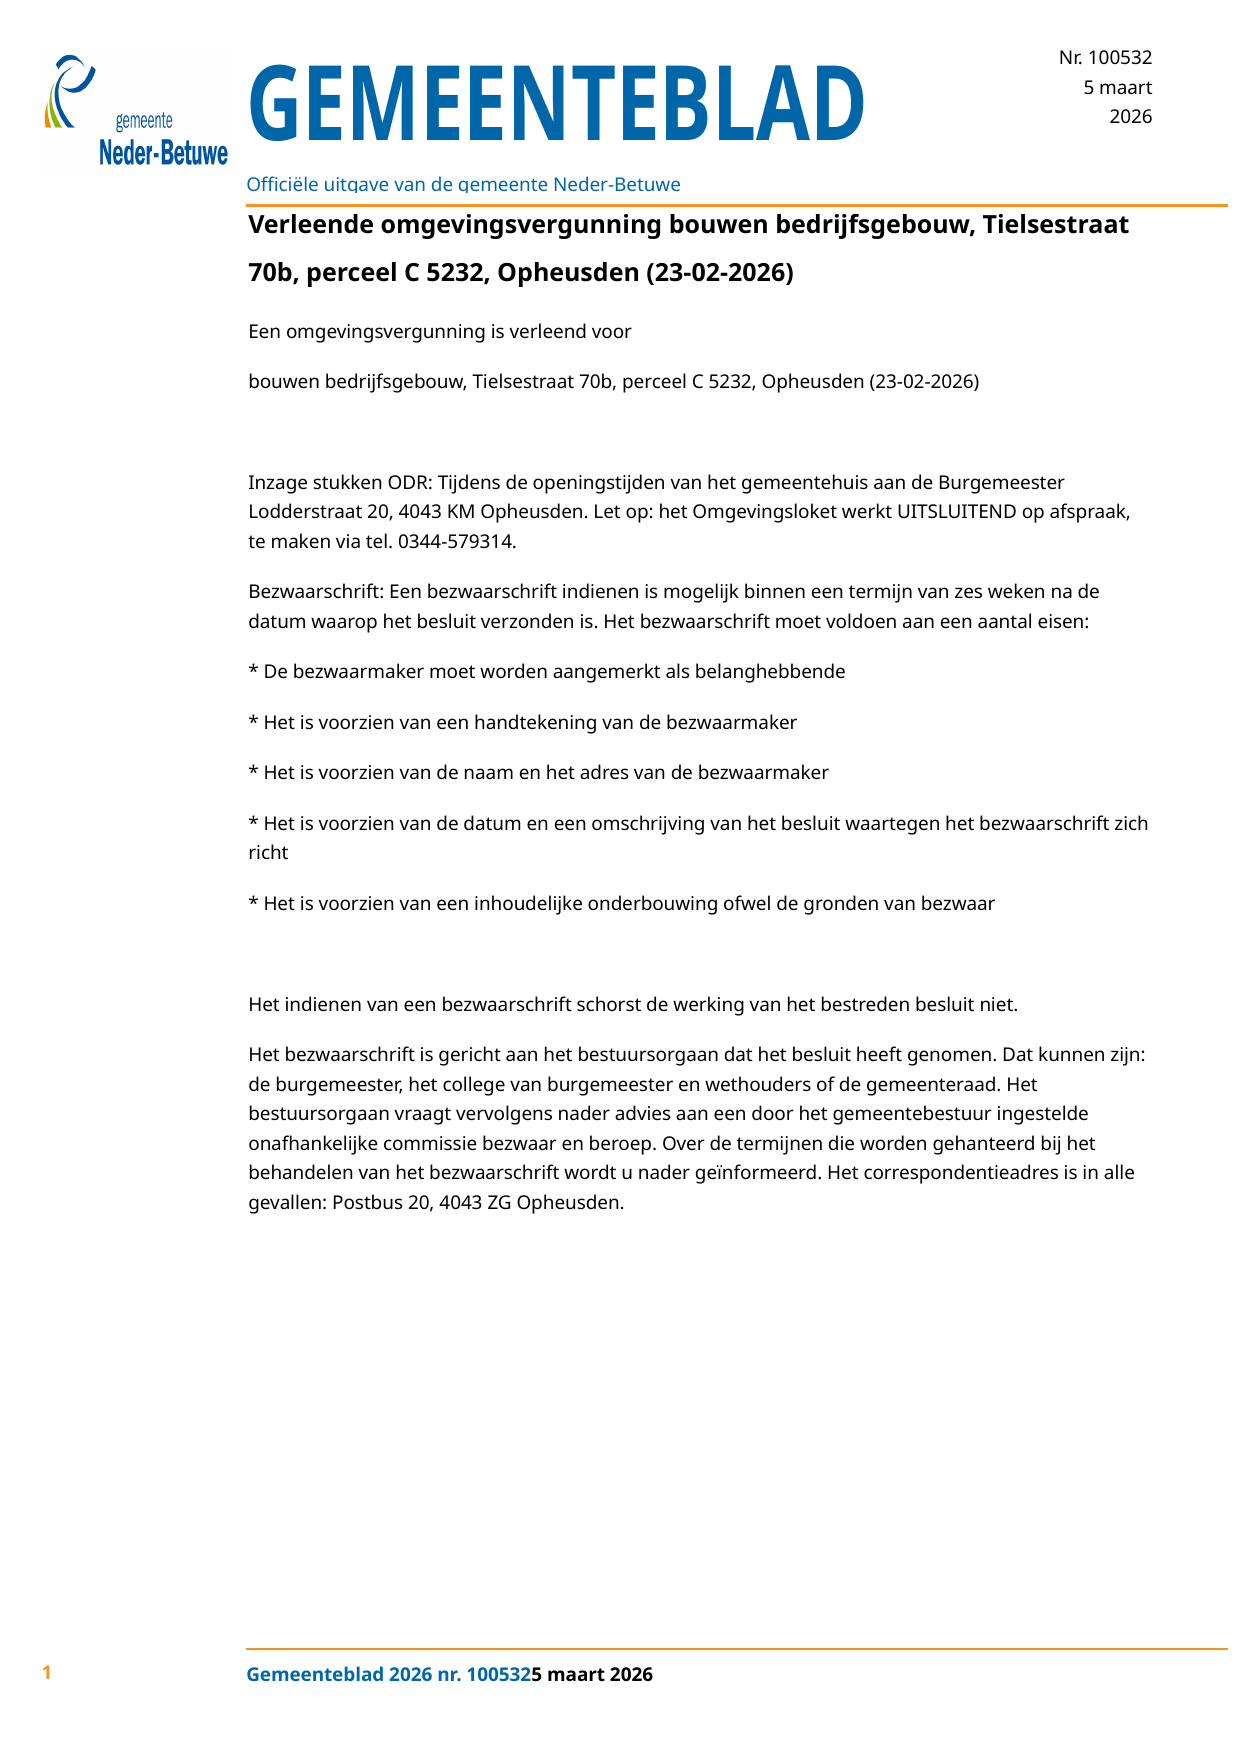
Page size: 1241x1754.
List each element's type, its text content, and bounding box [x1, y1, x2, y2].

text bouwen bedrijfsgebouw, Tielsestraat 70b, perceel C 5232, Opheusden (23-02-2026) [248, 368, 1152, 394]
text * Het is voorzien van een inhoudelijke onderbouwing ofwel de gronden van bezwaar [248, 890, 1152, 916]
text * Het is voorzien van een handtekening van de bezwaarmaker [248, 709, 1152, 735]
text Een omgevingsvergunning is verleend voor [248, 318, 1152, 344]
text * De bezwaarmaker moet worden aangemerkt als belanghebbende [248, 659, 1152, 684]
text * Het is voorzien van de naam en het adres van de bezwaarmaker [248, 759, 1152, 785]
text Bezwaarschrift: Een bezwaarschrift indienen is mogelijk binnen een termijn van zes weken na de datum waarop het besluit verzonden is. Het bezwaarschrift moet voldoen aan een aantal eisen: [248, 579, 1152, 634]
text Het indienen van een bezwaarschrift schorst de werking van het bestreden besluit niet. [248, 991, 1152, 1017]
text Inzage stukken ODR: Tijdens de openingstijden van het gemeentehuis aan de Burgemeester Lodderstraat 20, 4043 KM Opheusden. Let op: het Omgevingsloket werkt UITSLUITEND op afspraak, te maken via tel. 0344-579314. [248, 469, 1152, 554]
text Verleende omgevingsvergunning bouwen bedrijfsgebouw, Tielsestraat 70b, perceel C 5232, Opheusden (23-02-2026) [248, 207, 1152, 288]
picture [41, 47, 231, 172]
text * Het is voorzien van de datum en een omschrijving van het besluit waartegen het bezwaarschrift zich richt [248, 810, 1152, 865]
text Het bezwaarschrift is gericht aan het bestuursorgaan dat het besluit heeft genomen. Dat kunnen zijn: de burgemeester, het college van burgemeester en wethouders of de gemeenteraad. Het bestuursorgaan vraagt vervolgens nader advies aan een door het gemeentebestuur ingestelde onafhankelijke commissie bezwaar en beroep. Over de termijnen die worden gehanteerd bij het behandelen van het bezwaarschrift wordt u nader geïnformeerd. Het correspondentieadres is in alle gevallen: Postbus 20, 4043 ZG Opheusden. [248, 1041, 1152, 1215]
